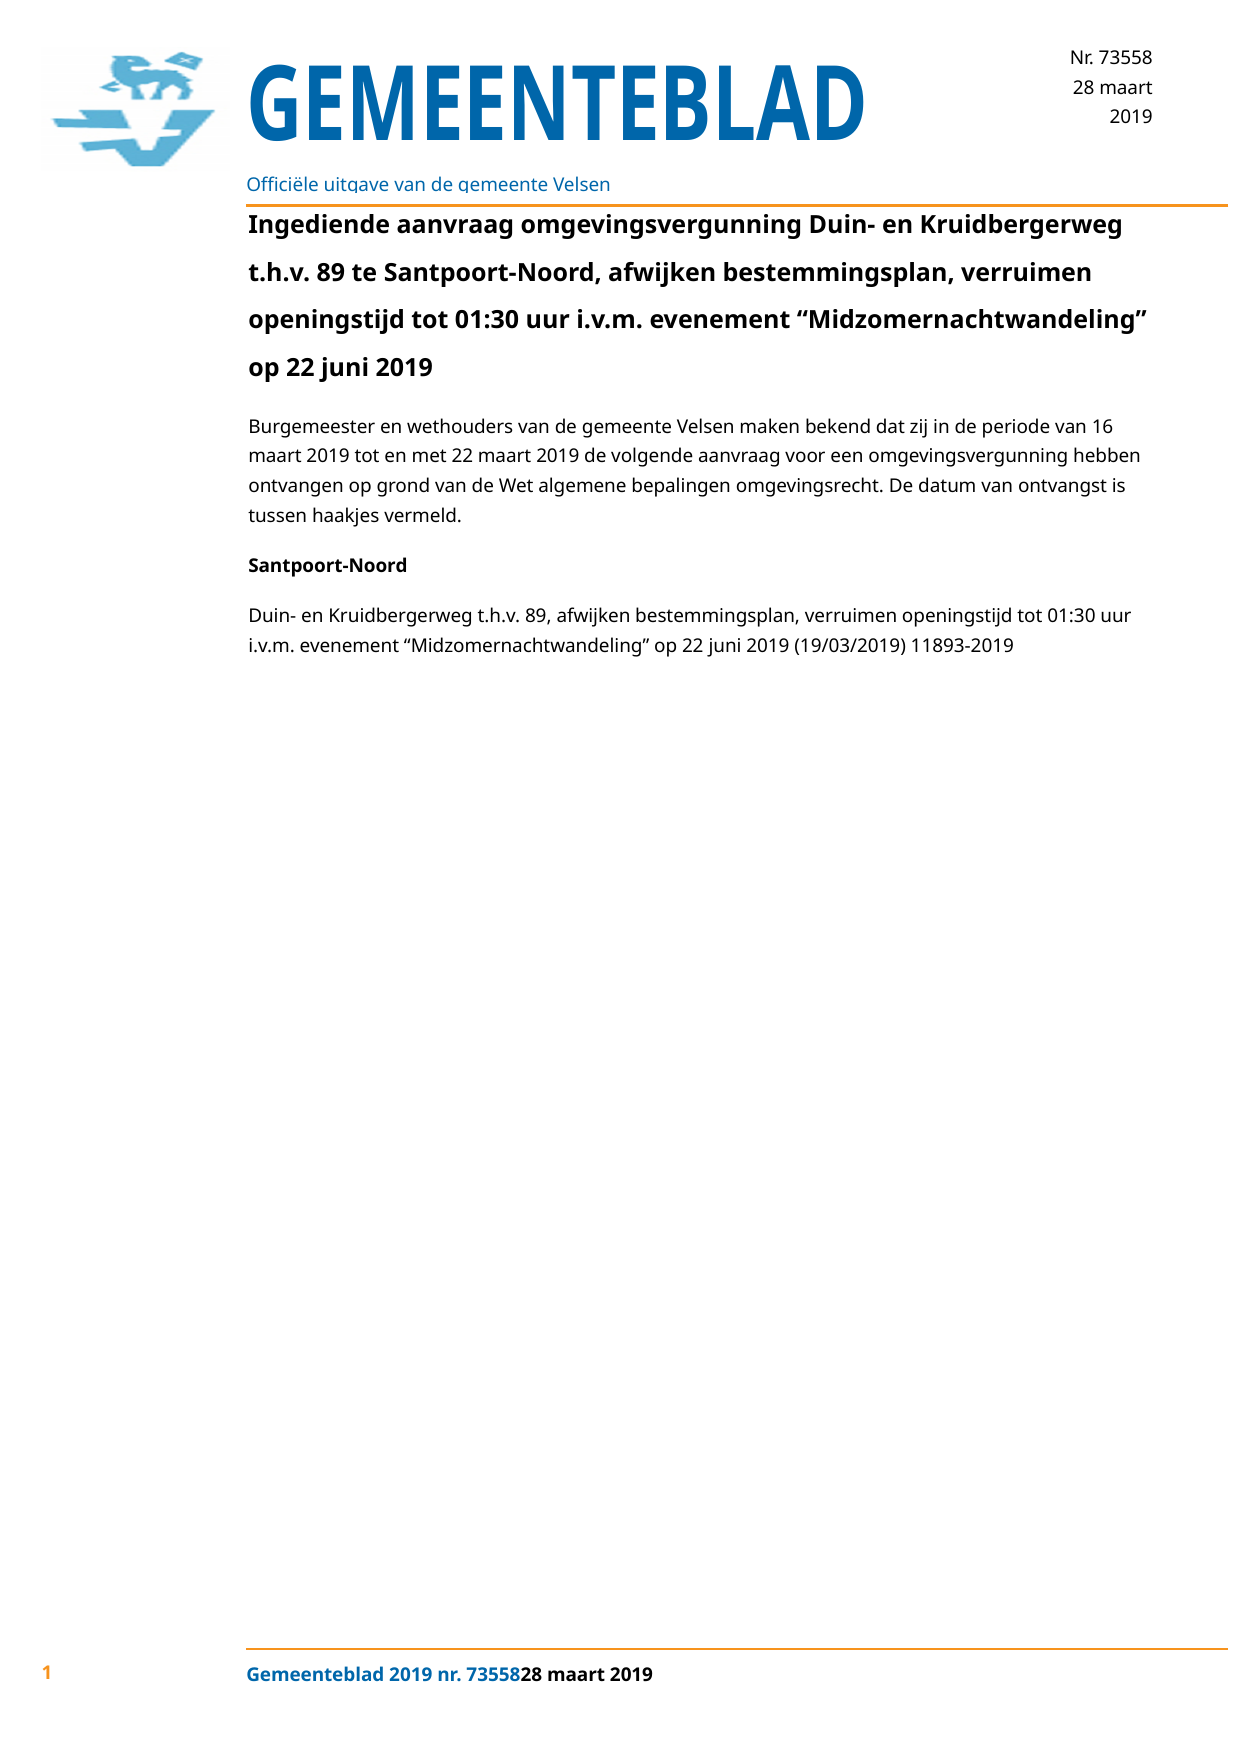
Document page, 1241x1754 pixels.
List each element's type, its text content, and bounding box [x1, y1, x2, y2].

text Santpoort-Noord [248, 552, 1152, 578]
text Burgemeester en wethouders van de gemeente Velsen maken bekend dat zij in de periode van 16 maart 2019 tot en met 22 maart 2019 de volgende aanvraag voor een omgevingsvergunning hebben ontvangen op grond van de Wet algemene bepalingen omgevingsrecht. De datum van ontvangst is tussen haakjes vermeld. [248, 413, 1152, 528]
text Ingediende aanvraag omgevingsvergunning Duin- en Kruidbergerweg t.h.v. 89 te Santpoort-Noord, afwijken bestemmingsplan, verruimen openingstijd tot 01:30 uur i.v.m. evenement “Midzomernachtwandeling” op 22 juni 2019 [248, 207, 1152, 384]
picture [41, 47, 231, 172]
text Duin- en Kruidbergerweg t.h.v. 89, afwijken bestemmingsplan, verruimen openingstijd tot 01:30 uur i.v.m. evenement “Midzomernachtwandeling” op 22 juni 2019 (19/03/2019) 11893-2019 [248, 603, 1152, 658]
